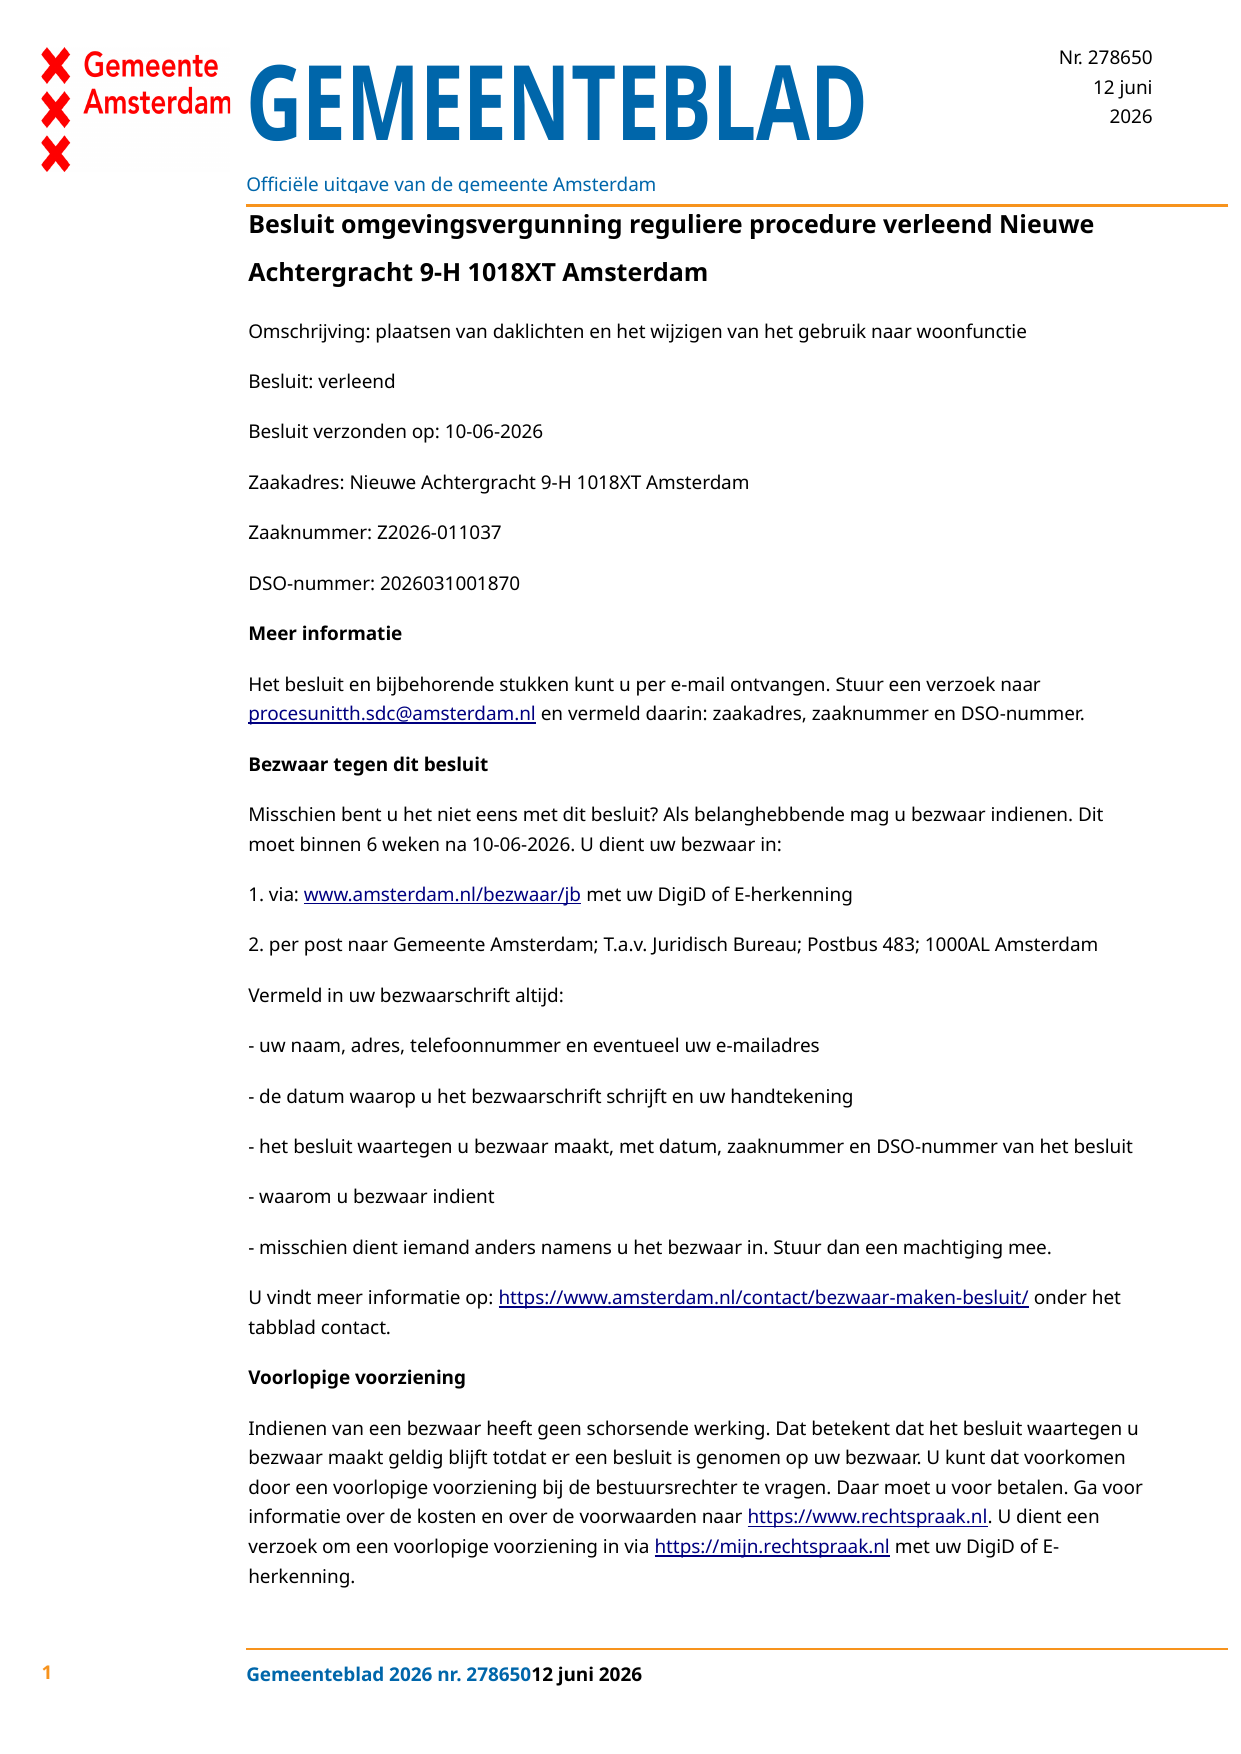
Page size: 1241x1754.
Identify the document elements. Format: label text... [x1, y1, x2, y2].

text Meer informatie [248, 620, 1152, 646]
text Besluit omgevingsvergunning reguliere procedure verleend Nieuwe Achtergracht 9-H 1018XT Amsterdam [248, 207, 1152, 288]
text - waarom u bezwaar indient [248, 1184, 1152, 1209]
text Bezwaar tegen dit besluit [248, 751, 1152, 777]
text Besluit verzonden op: 10-06-2026 [248, 419, 1152, 444]
text Zaakadres: Nieuwe Achtergracht 9-H 1018XT Amsterdam [248, 469, 1152, 495]
text 2. per post naar Gemeente Amsterdam; T.a.v. Juridisch Bureau; Postbus 483; 1000AL Amsterdam [248, 932, 1152, 957]
text - de datum waarop u het bezwaarschrift schrijft en uw handtekening [248, 1083, 1152, 1109]
text U vindt meer informatie op: https://www.amsterdam.nl/contact/bezwaar-maken-besluit/ onder het tabblad contact. [248, 1284, 1152, 1340]
text 1. via: www.amsterdam.nl/bezwaar/jb met uw DigiD of E-herkenning [248, 881, 1152, 907]
text Voorlopige voorziening [248, 1364, 1152, 1390]
text Vermeld in uw bezwaarschrift altijd: [248, 982, 1152, 1008]
text Omschrijving: plaatsen van daklichten en het wijzigen van het gebruik naar woonfunctie [248, 318, 1152, 344]
text - misschien dient iemand anders namens u het bezwaar in. Stuur dan een machtiging mee. [248, 1234, 1152, 1260]
text Het besluit en bijbehorende stukken kunt u per e-mail ontvangen. Stuur een verzoek naar procesunitth.sdc@amsterdam.nl en vermeld daarin: zaakadres, zaaknummer en DSO-nummer. [248, 671, 1152, 726]
text DSO-nummer: 2026031001870 [248, 570, 1152, 596]
text Indienen van een bezwaar heeft geen schorsende werking. Dat betekent dat het besluit waartegen u bezwaar maakt geldig blijft totdat er een besluit is genomen op uw bezwaar. U kunt dat voorkomen door een voorlopige voorziening bij de bestuursrechter te vragen. Daar moet u voor betalen. Ga voor informatie over de kosten en over de voorwaarden naar https://www.rechtspraak.nl. U dient een verzoek om een voorlopige voorziening in via https://mijn.rechtspraak.nl met uw DigiD of E-herkenning. [248, 1415, 1152, 1589]
picture [41, 47, 231, 172]
text Misschien bent u het niet eens met dit besluit? Als belanghebbende mag u bezwaar indienen. Dit moet binnen 6 weken na 10-06-2026. U dient uw bezwaar in: [248, 801, 1152, 857]
text - het besluit waartegen u bezwaar maakt, met datum, zaaknummer en DSO-nummer van het besluit [248, 1133, 1152, 1159]
text Zaaknummer: Z2026-011037 [248, 519, 1152, 545]
text Besluit: verleend [248, 368, 1152, 394]
text - uw naam, adres, telefoonnummer en eventueel uw e-mailadres [248, 1032, 1152, 1058]
